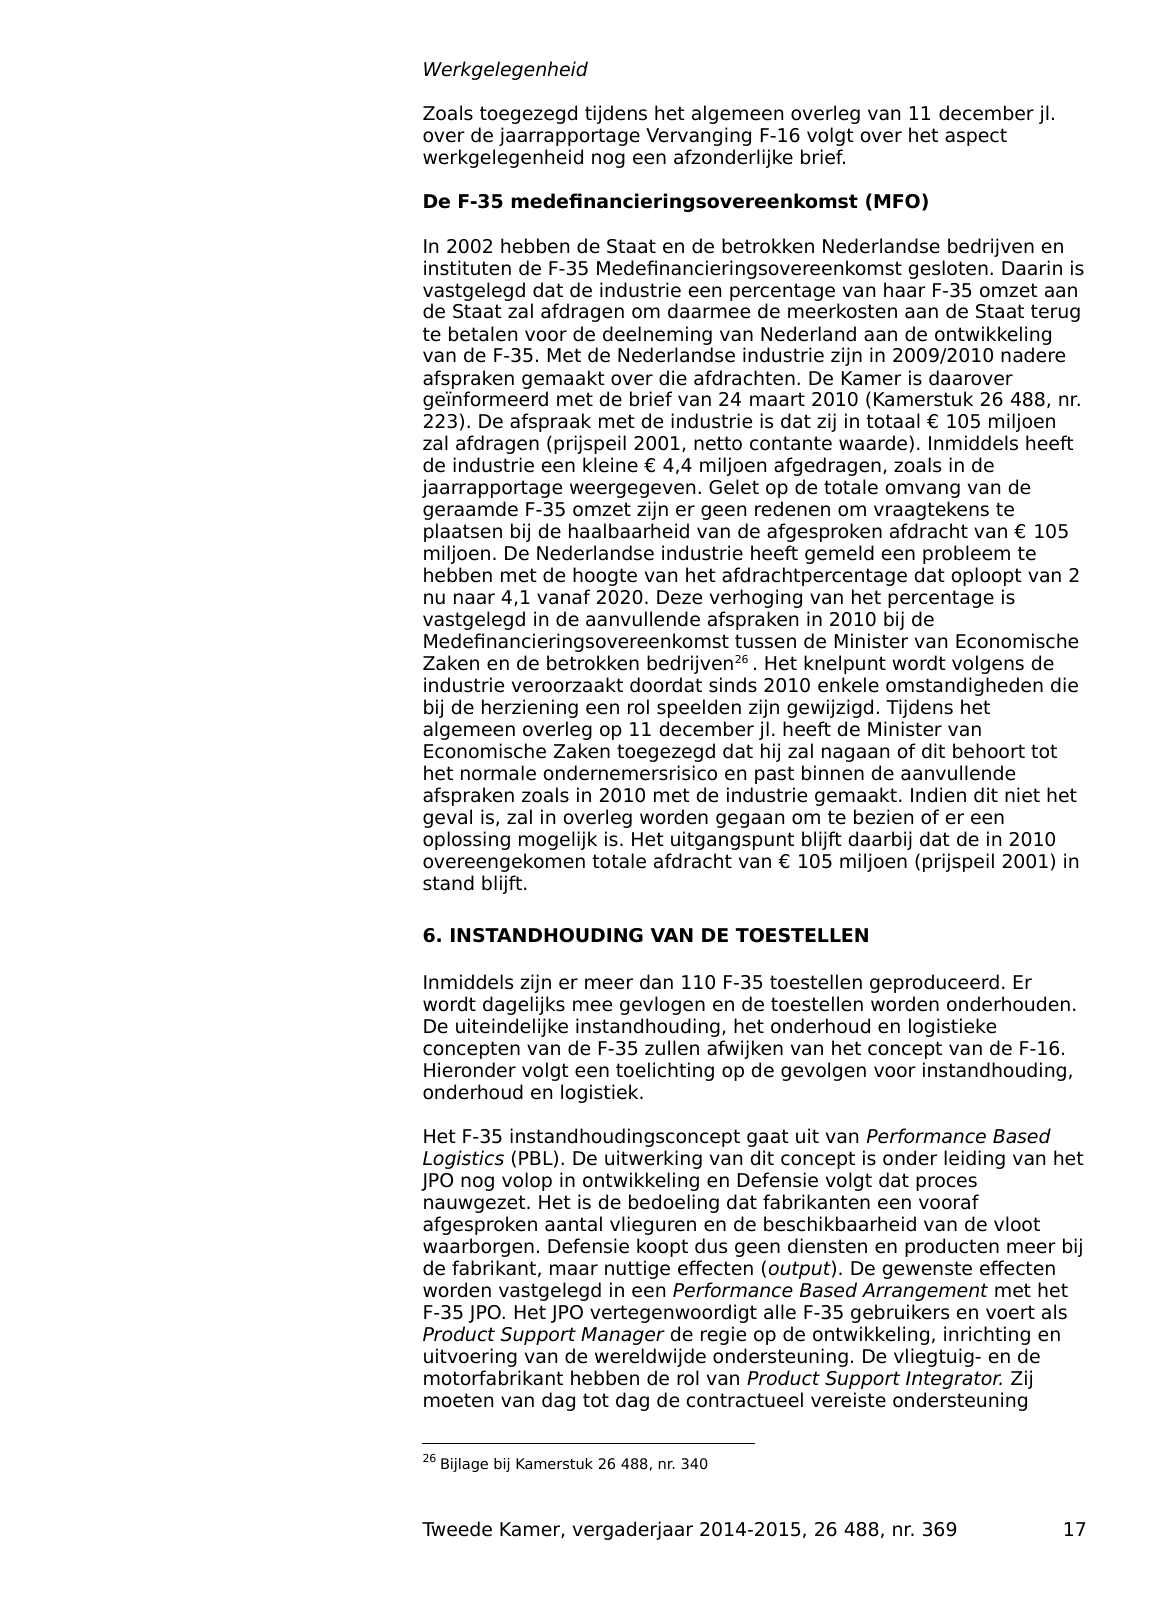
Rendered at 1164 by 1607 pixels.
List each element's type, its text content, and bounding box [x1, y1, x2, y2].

subtitle De F-35 medefinancieringsovereenkomst (MFO) [422, 191, 1087, 213]
text In 2002 hebben de Staat en de betrokken Nederlandse bedrijven en instituten de F-35 Medefinancieringsovereenkomst gesloten. Daarin is vastgelegd dat de industrie een percentage van haar F-35 omzet aan de Staat zal afdragen om daarmee de meerkosten aan de Staat terug te betalen voor de deelneming van Nederland aan de ontwikkeling van de F-35. Met de Nederlandse industrie zijn in 2009/2010 nadere afspraken gemaakt over die afdrachten. De Kamer is daarover geïnformeerd met de brief van 24 maart 2010 (Kamerstuk 26 488, nr. 223). De afspraak met de industrie is dat zij in totaal € 105 miljoen zal afdragen (prijspeil 2001, netto contante waarde). Inmiddels heeft de industrie een kleine € 4,4 miljoen afgedragen, zoals in de jaarrapportage weergegeven. Gelet op de totale omvang van de geraamde F-35 omzet zijn er geen redenen om vraagtekens te plaatsen bij de haalbaarheid van de afgesproken afdracht van € 105 miljoen. De Nederlandse industrie heeft gemeld een probleem te hebben met de hoogte van het afdrachtpercentage dat oploopt van 2 nu naar 4,1 vanaf 2020. Deze verhoging van het percentage is vastgelegd in de aanvullende afspraken in 2010 bij de Medefinancieringsovereenkomst tussen de Minister van Economische Zaken en de betrokken bedrijven. Het knelpunt wordt volgens de industrie veroorzaakt doordat sinds 2010 enkele omstandigheden die bij de herziening een rol speelden zijn gewijzigd. Tijdens het algemeen overleg op 11 december jl. heeft de Minister van Economische Zaken toegezegd dat hij zal nagaan of dit behoort tot het normale ondernemersrisico en past binnen de aanvullende afspraken zoals in 2010 met de industrie gemaakt. Indien dit niet het geval is, zal in overleg worden gegaan om te bezien of er een oplossing mogelijk is. Het uitgangspunt blijft daarbij dat de in 2010 overeengekomen totale afdracht van € 105 miljoen (prijspeil 2001) in stand blijft. [422, 236, 1087, 895]
text Het F-35 instandhoudingsconcept gaat uit van Performance Based Logistics (PBL). De uitwerking van dit concept is onder leiding van het JPO nog volop in ontwikkeling en Defensie volgt dat proces nauwgezet. Het is de bedoeling dat fabrikanten een vooraf afgesproken aantal vlieguren en de beschikbaarheid van de vloot waarborgen. Defensie koopt dus geen diensten en producten meer bij de fabrikant, maar nuttige effecten (output). De gewenste effecten worden vastgelegd in een Performance Based Arrangement met het F-35 JPO. Het JPO vertegenwoordigt alle F-35 gebruikers en voert als Product Support Manager de regie op de ontwikkeling, inrichting en uitvoering van de wereldwijde ondersteuning. De vliegtuig- en de motorfabrikant hebben de rol van Product Support Integrator. Zij moeten van dag tot dag de contractueel vereiste ondersteuning [422, 1126, 1087, 1412]
text Zoals toegezegd tijdens het algemeen overleg van 11 december jl. over de jaarrapportage Vervanging F-16 volgt over het aspect werkgelegenheid nog een afzonderlijke brief. [422, 103, 1087, 169]
text Bijlage bij Kamerstuk 26 488, nr. 340 [422, 1452, 1087, 1474]
text Inmiddels zijn er meer dan 110 F-35 toestellen geproduceerd. Er wordt dagelijks mee gevlogen en de toestellen worden onderhouden. De uiteindelijke instandhouding, het onderhoud en logistieke concepten van de F-35 zullen afwijken van het concept van de F-16. Hieronder volgt een toelichting op de gevolgen voor instandhouding, onderhoud en logistiek. [422, 972, 1087, 1104]
subtitle 6. INSTANDHOUDING VAN DE TOESTELLEN [422, 925, 1087, 947]
subtitle Werkgelegenheid [422, 59, 1087, 81]
